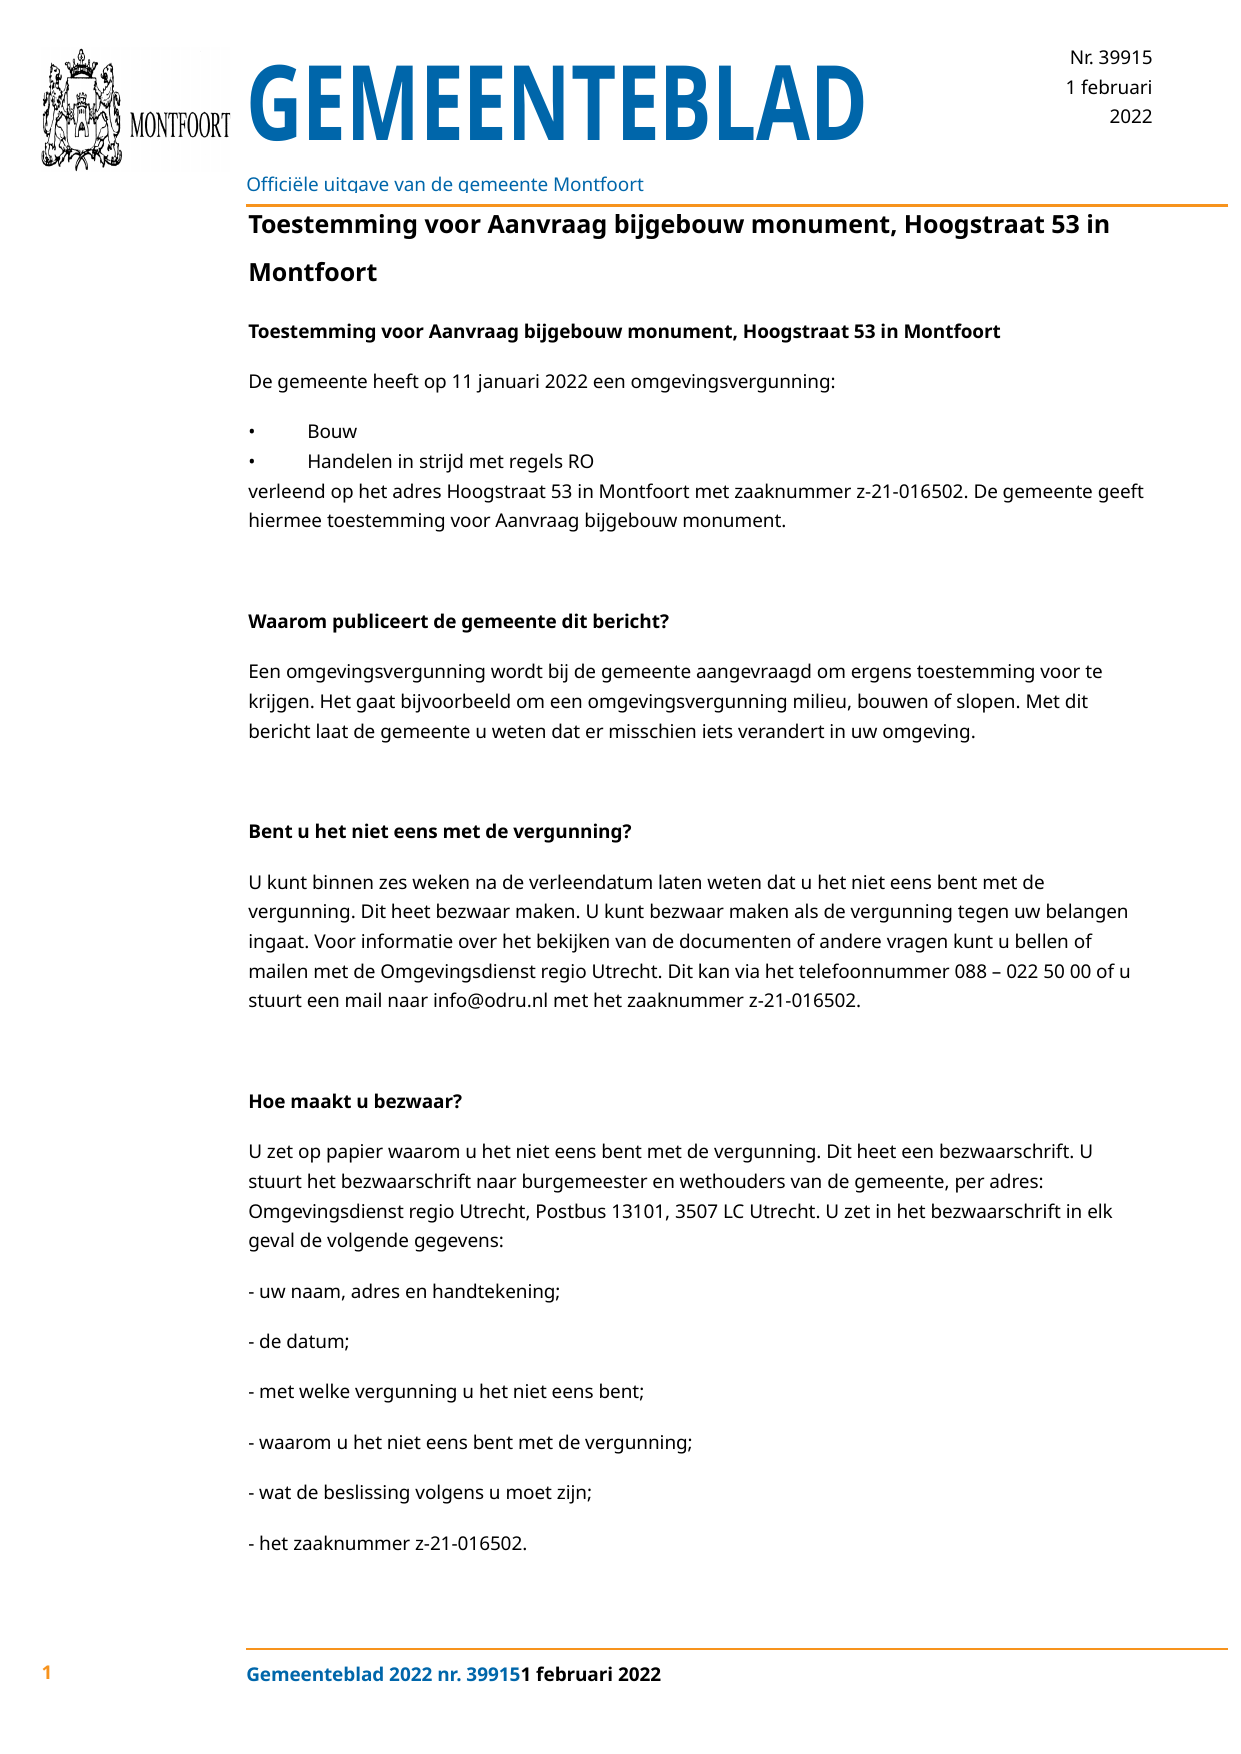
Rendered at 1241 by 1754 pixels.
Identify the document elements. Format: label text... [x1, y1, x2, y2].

text Toestemming voor Aanvraag bijgebouw monument, Hoogstraat 53 in Montfoort [248, 318, 1152, 344]
text - waarom u het niet eens bent met de vergunning; [248, 1429, 1152, 1455]
text - met welke vergunning u het niet eens bent; [248, 1379, 1152, 1404]
text U kunt binnen zes weken na de verleendatum laten weten dat u het niet eens bent met de vergunning. Dit heet bezwaar maken. U kunt bezwaar maken als de vergunning tegen uw belangen ingaat. Voor informatie over het bekijken van de documenten of andere vragen kunt u bellen of mailen met de Omgevingsdienst regio Utrecht. Dit kan via het telefoonnummer 088 – 022 50 00 of u stuurt een mail naar info@odru.nl met het zaaknummer z-21-016502. [248, 869, 1152, 1013]
text De gemeente heeft op 11 januari 2022 een omgevingsvergunning: [248, 368, 1152, 394]
text - de datum; [248, 1328, 1152, 1354]
text Waarom publiceert de gemeente dit bericht? [248, 608, 1152, 634]
list Handelen in strijd met regels RO [248, 448, 1152, 474]
text U zet op papier waarom u het niet eens bent met de vergunning. Dit heet een bezwaarschrift. U stuurt het bezwaarschrift naar burgemeester en wethouders van de gemeente, per adres: Omgevingsdienst regio Utrecht, Postbus 13101, 3507 LC Utrecht. U zet in het bezwaarschrift in elk geval de volgende gegevens: [248, 1139, 1152, 1253]
text - wat de beslissing volgens u moet zijn; [248, 1479, 1152, 1505]
list Bouw [248, 419, 1152, 444]
text Toestemming voor Aanvraag bijgebouw monument, Hoogstraat 53 in Montfoort [248, 207, 1152, 288]
text verleend op het adres Hoogstraat 53 in Montfoort met zaaknummer z-21-016502. De gemeente geeft hiermee toestemming voor Aanvraag bijgebouw monument. [248, 478, 1152, 533]
text - het zaaknummer z-21-016502. [248, 1530, 1152, 1556]
picture [41, 47, 231, 172]
text Bent u het niet eens met de vergunning? [248, 819, 1152, 844]
text Een omgevingsvergunning wordt bij de gemeente aangevraagd om ergens toestemming voor te krijgen. Het gaat bijvoorbeeld om een omgevingsvergunning milieu, bouwen of slopen. Met dit bericht laat de gemeente u weten dat er misschien iets verandert in uw omgeving. [248, 659, 1152, 744]
text Hoe maakt u bezwaar? [248, 1088, 1152, 1114]
text - uw naam, adres en handtekening; [248, 1278, 1152, 1304]
